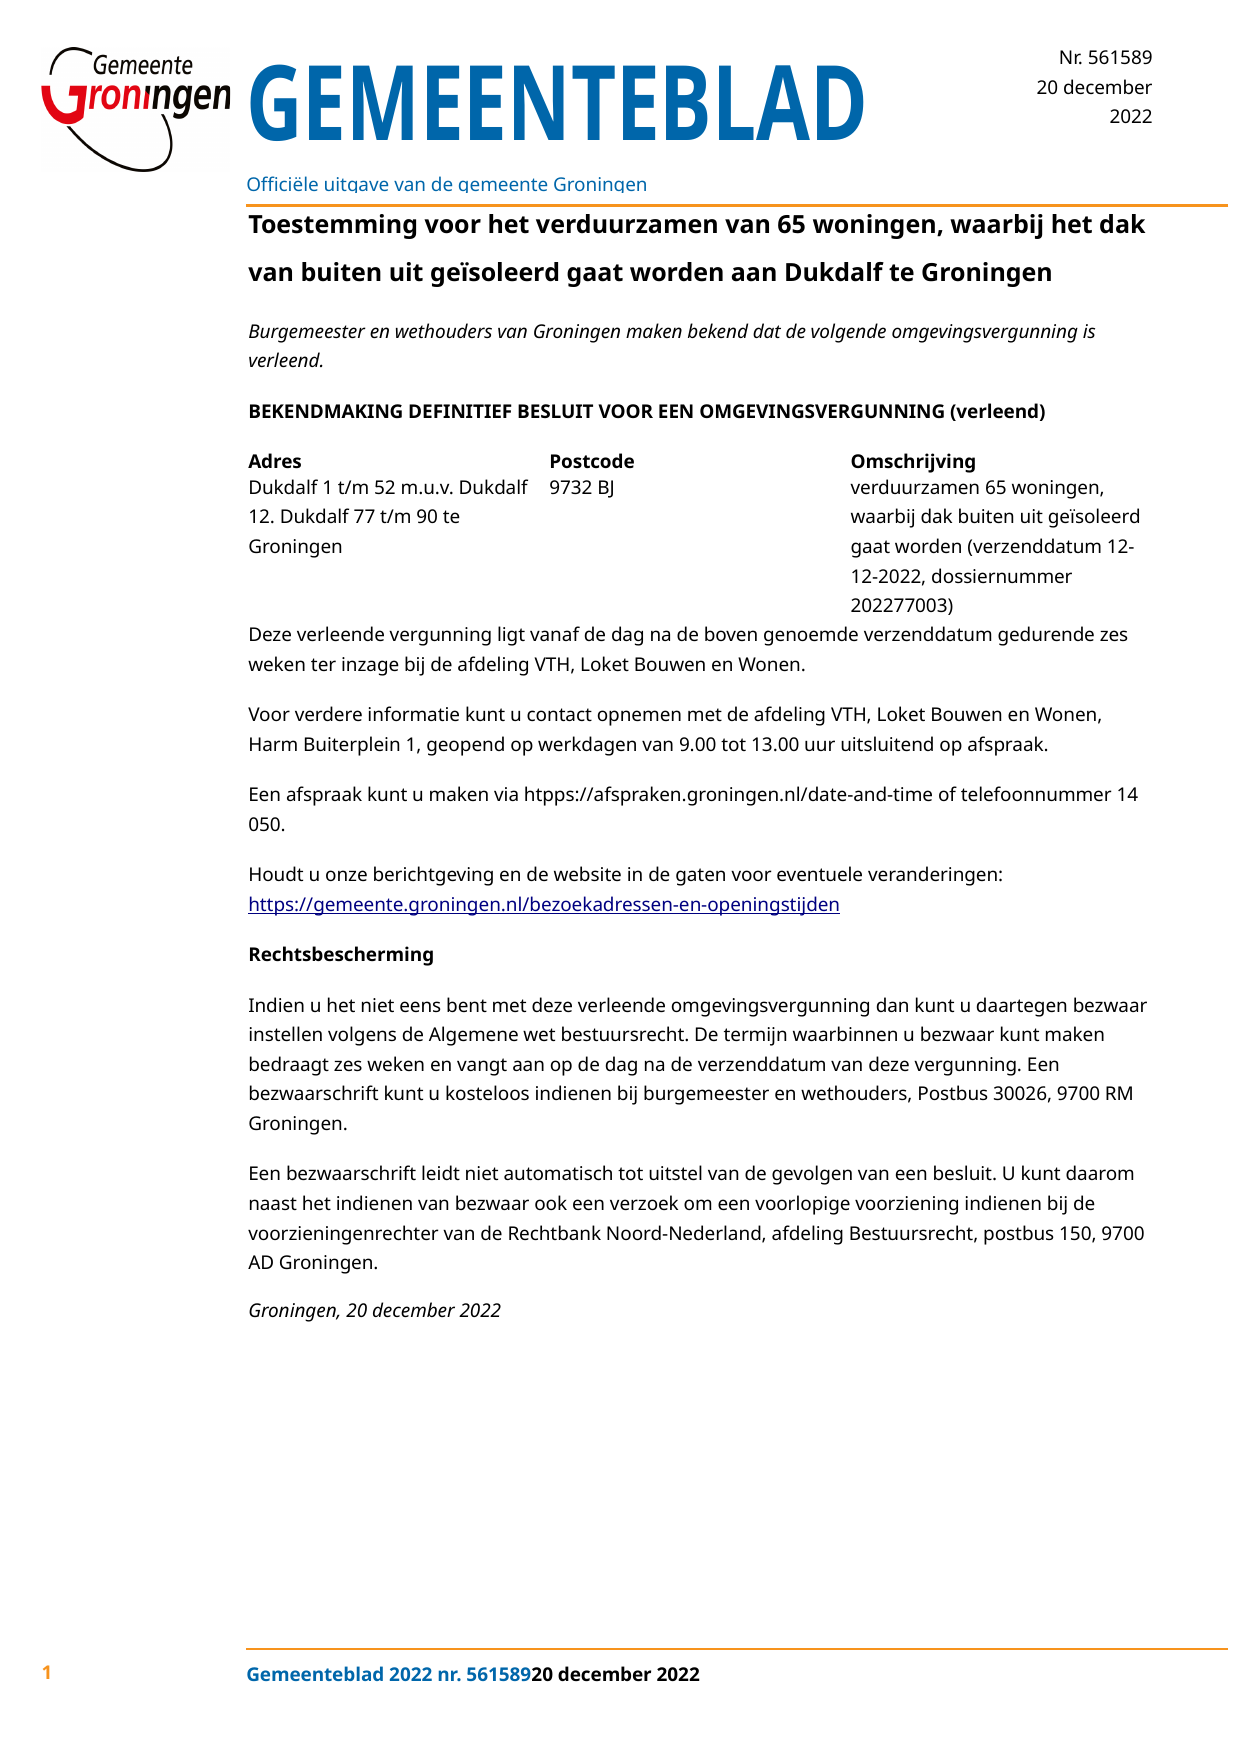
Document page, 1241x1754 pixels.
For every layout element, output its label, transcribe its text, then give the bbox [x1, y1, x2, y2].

text BEKENDMAKING DEFINITIEF BESLUIT VOOR EEN OMGEVINGSVERGUNNING (verleend) [248, 398, 1152, 424]
text Indien u het niet eens bent met deze verleende omgevingsvergunning dan kunt u daartegen bezwaar instellen volgens de Algemene wet bestuursrecht. De termijn waarbinnen u bezwaar kunt maken bedraagt zes weken en vangt aan op de dag na de verzenddatum van deze vergunning. Een bezwaarschrift kunt u kosteloos indienen bij burgemeester en wethouders, Postbus 30026, 9700 RM Groningen. [248, 992, 1152, 1136]
table_cell Dukdalf 1 t/m 52 m.u.v. Dukdalf 12. Dukdalf 77 t/m 90 te Groningen [248, 474, 549, 618]
text Groningen, 20 december 2022 [248, 1297, 1152, 1323]
picture [41, 47, 231, 172]
text Burgemeester en wethouders van Groningen maken bekend dat de volgende omgevingsvergunning is verleend. [248, 318, 1152, 373]
table_header Postcode [549, 449, 850, 474]
text Voor verdere informatie kunt u contact opnemen met de afdeling VTH, Loket Bouwen en Wonen, Harm Buiterplein 1, geopend op werkdagen van 9.00 tot 13.00 uur uitsluitend op afspraak. [248, 701, 1152, 757]
text Rechtsbescherming [248, 941, 1152, 967]
table_cell verduurzamen 65 woningen, waarbij dak buiten uit geïsoleerd gaat worden (verzenddatum 12-12-2022, dossiernummer 202277003) [850, 474, 1152, 618]
table_header Omschrijving [850, 449, 1152, 474]
table_cell 9732 BJ [549, 474, 850, 618]
text Een afspraak kunt u maken via htpps://afspraken.groningen.nl/date-and-time of telefoonnummer 14 050. [248, 781, 1152, 837]
text Houdt u onze berichtgeving en de website in de gaten voor eventuele veranderingen: https://gemeente.groningen.nl/bezoekadressen-en-openingstijden [248, 861, 1152, 917]
text Toestemming voor het verduurzamen van 65 woningen, waarbij het dak van buiten uit geïsoleerd gaat worden aan Dukdalf te Groningen [248, 207, 1152, 288]
table_header Adres [248, 449, 549, 474]
text Deze verleende vergunning ligt vanaf de dag na de boven genoemde verzenddatum gedurende zes weken ter inzage bij de afdeling VTH, Loket Bouwen en Wonen. [248, 621, 1152, 677]
text Een bezwaarschrift leidt niet automatisch tot uitstel van de gevolgen van een besluit. U kunt daarom naast het indienen van bezwaar ook een verzoek om een voorlopige voorziening indienen bij de voorzieningenrechter van de Rechtbank Noord-Nederland, afdeling Bestuursrecht, postbus 150, 9700 AD Groningen. [248, 1161, 1152, 1275]
